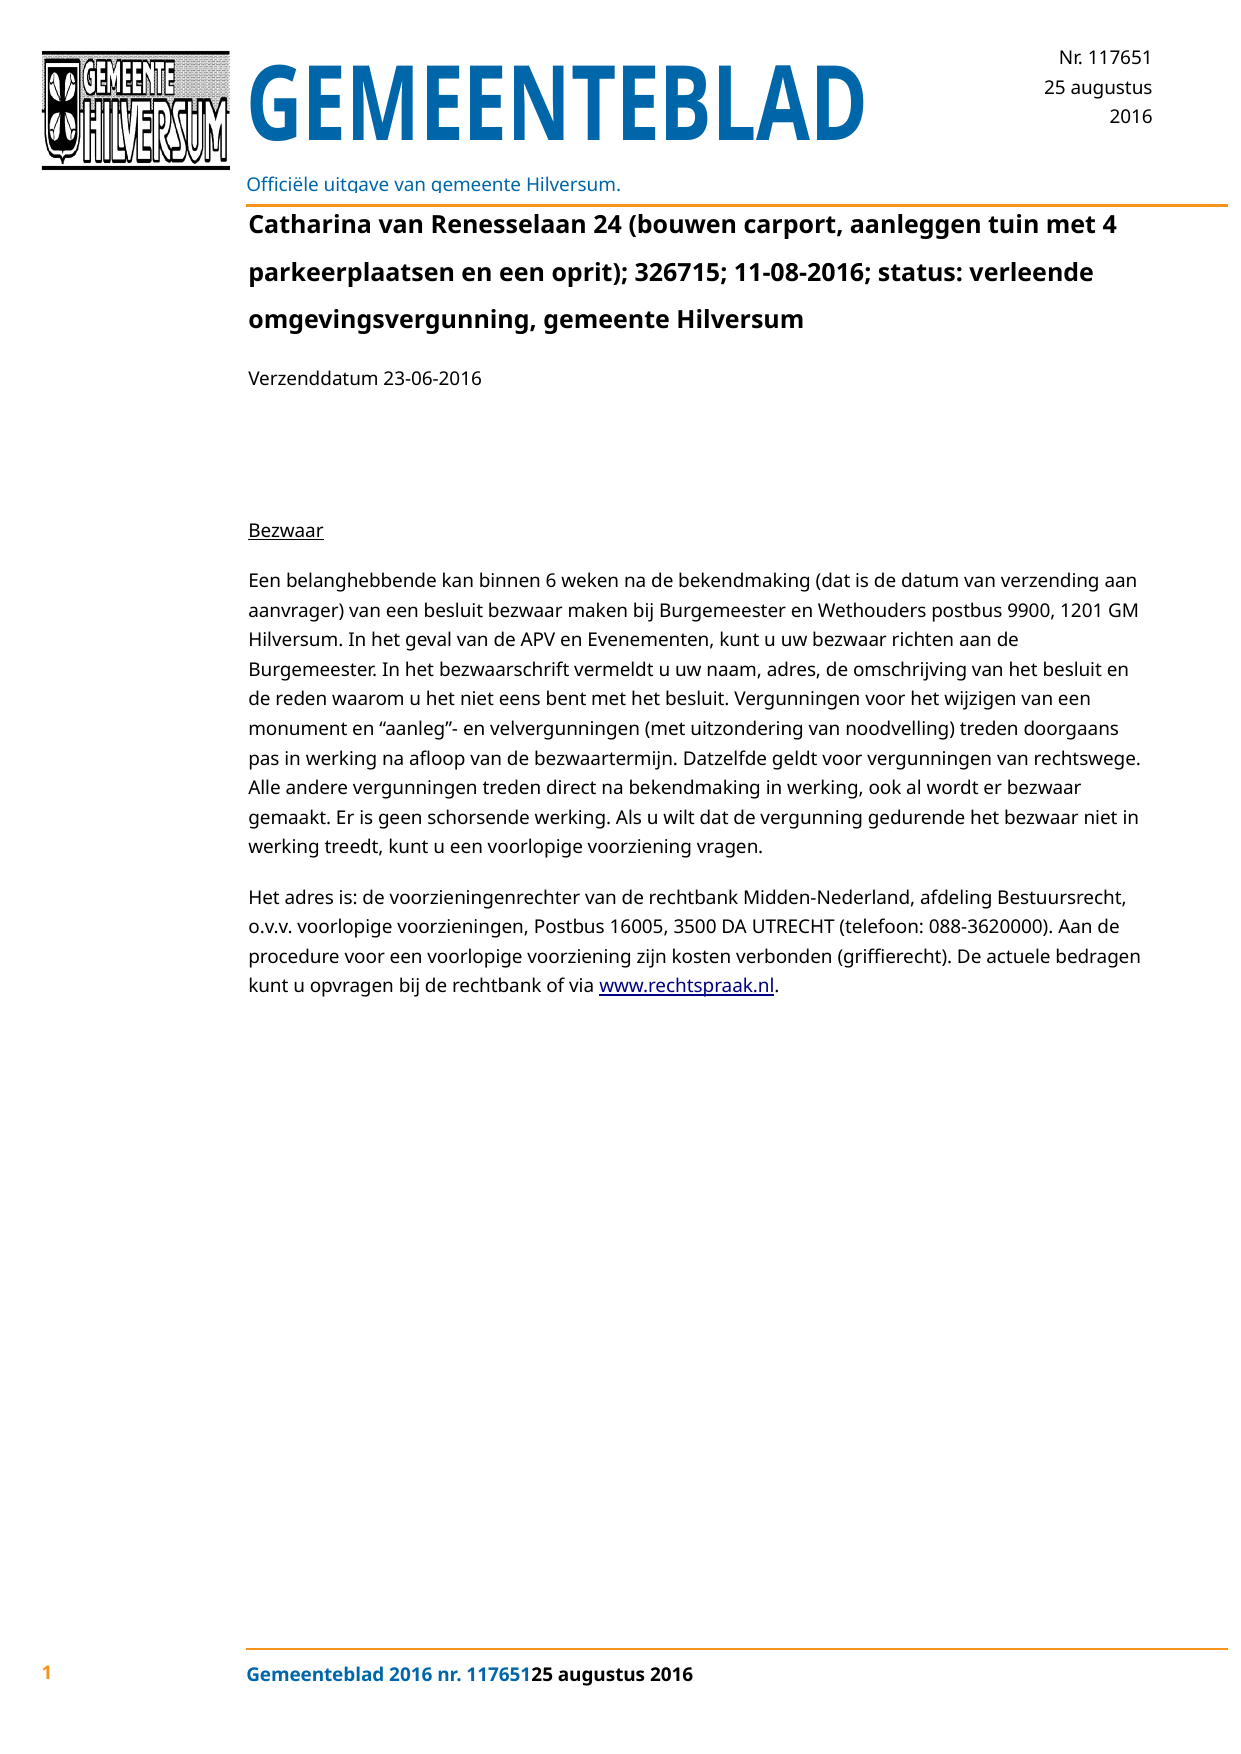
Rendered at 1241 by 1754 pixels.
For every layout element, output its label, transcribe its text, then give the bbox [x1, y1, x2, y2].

text Het adres is: de voorzieningenrechter van de rechtbank Midden-Nederland, afdeling Bestuursrecht, o.v.v. voorlopige voorzieningen, Postbus 16005, 3500 DA UTRECHT (telefoon: 088-3620000). Aan de procedure voor een voorlopige voorziening zijn kosten verbonden (griffierecht). De actuele bedragen kunt u opvragen bij de rechtbank of via www.rechtspraak.nl. [248, 884, 1152, 998]
text Een belanghebbende kan binnen 6 weken na de bekendmaking (dat is de datum van verzending aan aanvrager) van een besluit bezwaar maken bij Burgemeester en Wethouders postbus 9900, 1201 GM Hilversum. In het geval van de APV en Evenementen, kunt u uw bezwaar richten aan de Burgemeester. In het bezwaarschrift vermeldt u uw naam, adres, de omschrijving van het besluit en de reden waarom u het niet eens bent met het besluit. Vergunningen voor het wijzigen van een monument en “aanleg”- en velvergunningen (met uitzondering van noodvelling) treden doorgaans pas in werking na afloop van de bezwaartermijn. Datzelfde geldt voor vergunningen van rechtswege. Alle andere vergunningen treden direct na bekendmaking in werking, ook al wordt er bezwaar gemaakt. Er is geen schorsende werking. Als u wilt dat de vergunning gedurende het bezwaar niet in werking treedt, kunt u een voorlopige voorziening vragen. [248, 567, 1152, 859]
picture [41, 47, 231, 172]
text Verzenddatum 23-06-2016 [248, 366, 1152, 391]
text Bezwaar [248, 517, 1152, 542]
text Catharina van Renesselaan 24 (bouwen carport, aanleggen tuin met 4 parkeerplaatsen en een oprit); 326715; 11-08-2016; status: verleende omgevingsvergunning, gemeente Hilversum [248, 207, 1152, 336]
